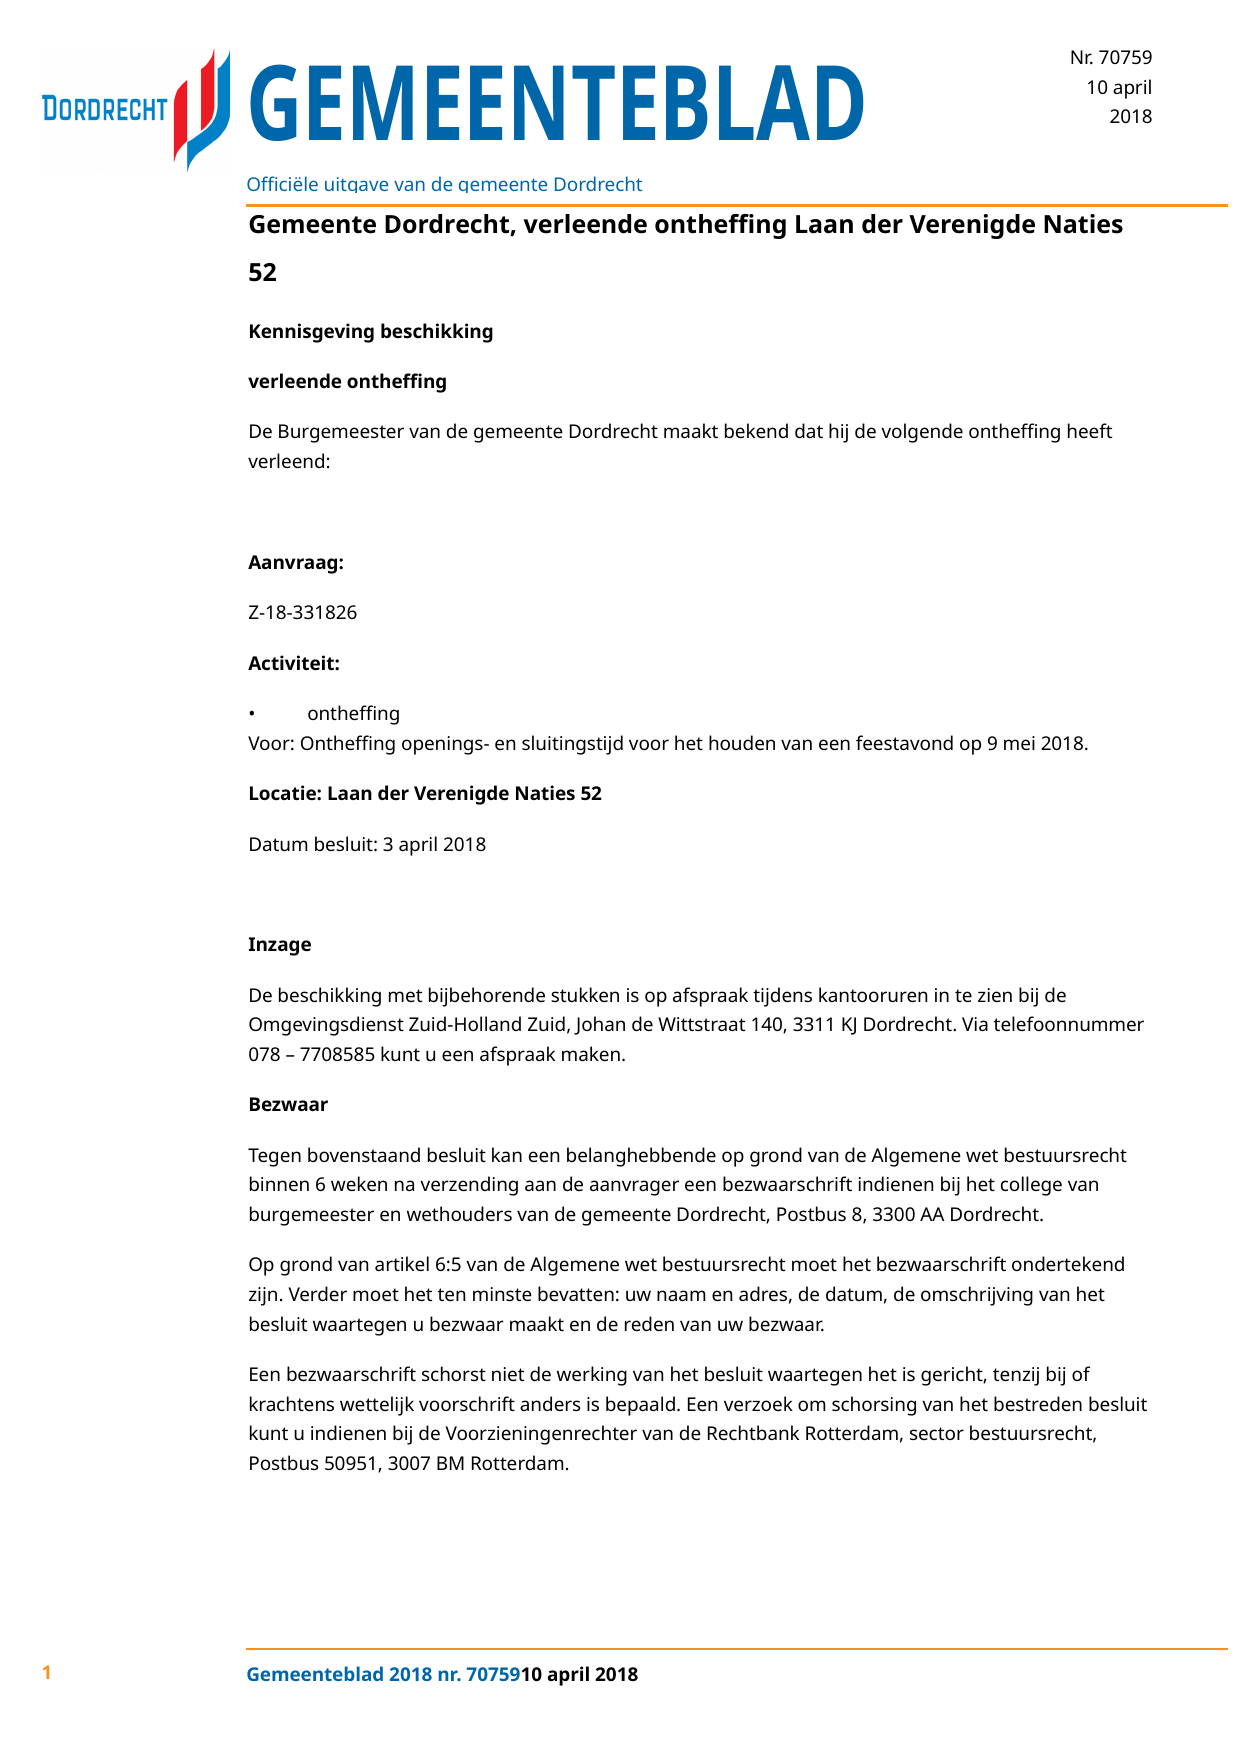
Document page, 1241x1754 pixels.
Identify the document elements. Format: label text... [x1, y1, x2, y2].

text verleende ontheffing [248, 368, 1152, 394]
text Z-18-331826 [248, 599, 1152, 625]
text De Burgemeester van de gemeente Dordrecht maakt bekend dat hij de volgende ontheffing heeft verleend: [248, 419, 1152, 474]
text Inzage [248, 932, 1152, 957]
text Op grond van artikel 6:5 van de Algemene wet bestuursrecht moet het bezwaarschrift ondertekend zijn. Verder moet het ten minste bevatten: uw naam en adres, de datum, de omschrijving van het besluit waartegen u bezwaar maakt en de reden van uw bezwaar. [248, 1252, 1152, 1337]
list ontheffing [248, 700, 1152, 726]
text Bezwaar [248, 1092, 1152, 1117]
text Tegen bovenstaand besluit kan een belanghebbende op grond van de Algemene wet bestuursrecht binnen 6 weken na verzending aan de aanvrager een bezwaarschrift indienen bij het college van burgemeester en wethouders van de gemeente Dordrecht, Postbus 8, 3300 AA Dordrecht. [248, 1142, 1152, 1227]
text Gemeente Dordrecht, verleende ontheffing Laan der Verenigde Naties 52 [248, 207, 1152, 288]
text Een bezwaarschrift schorst niet de werking van het besluit waartegen het is gericht, tenzij bij of krachtens wettelijk voorschrift anders is bepaald. Een verzoek om schorsing van het bestreden besluit kunt u indienen bij de Voorzieningenrechter van de Rechtbank Rotterdam, sector bestuursrecht, Postbus 50951, 3007 BM Rotterdam. [248, 1361, 1152, 1476]
text Kennisgeving beschikking [248, 318, 1152, 344]
text Aanvraag: [248, 549, 1152, 575]
text Activiteit: [248, 650, 1152, 676]
text Voor: Ontheffing openings- en sluitingstijd voor het houden van een feestavond op 9 mei 2018. [248, 730, 1152, 756]
text De beschikking met bijbehorende stukken is op afspraak tijdens kantooruren in te zien bij de Omgevingsdienst Zuid-Holland Zuid, Johan de Wittstraat 140, 3311 KJ Dordrecht. Via telefoonnummer 078 – 7708585 kunt u een afspraak maken. [248, 982, 1152, 1067]
text Locatie: Laan der Verenigde Naties 52 [248, 780, 1152, 806]
text Datum besluit: 3 april 2018 [248, 831, 1152, 857]
picture [41, 47, 231, 172]
